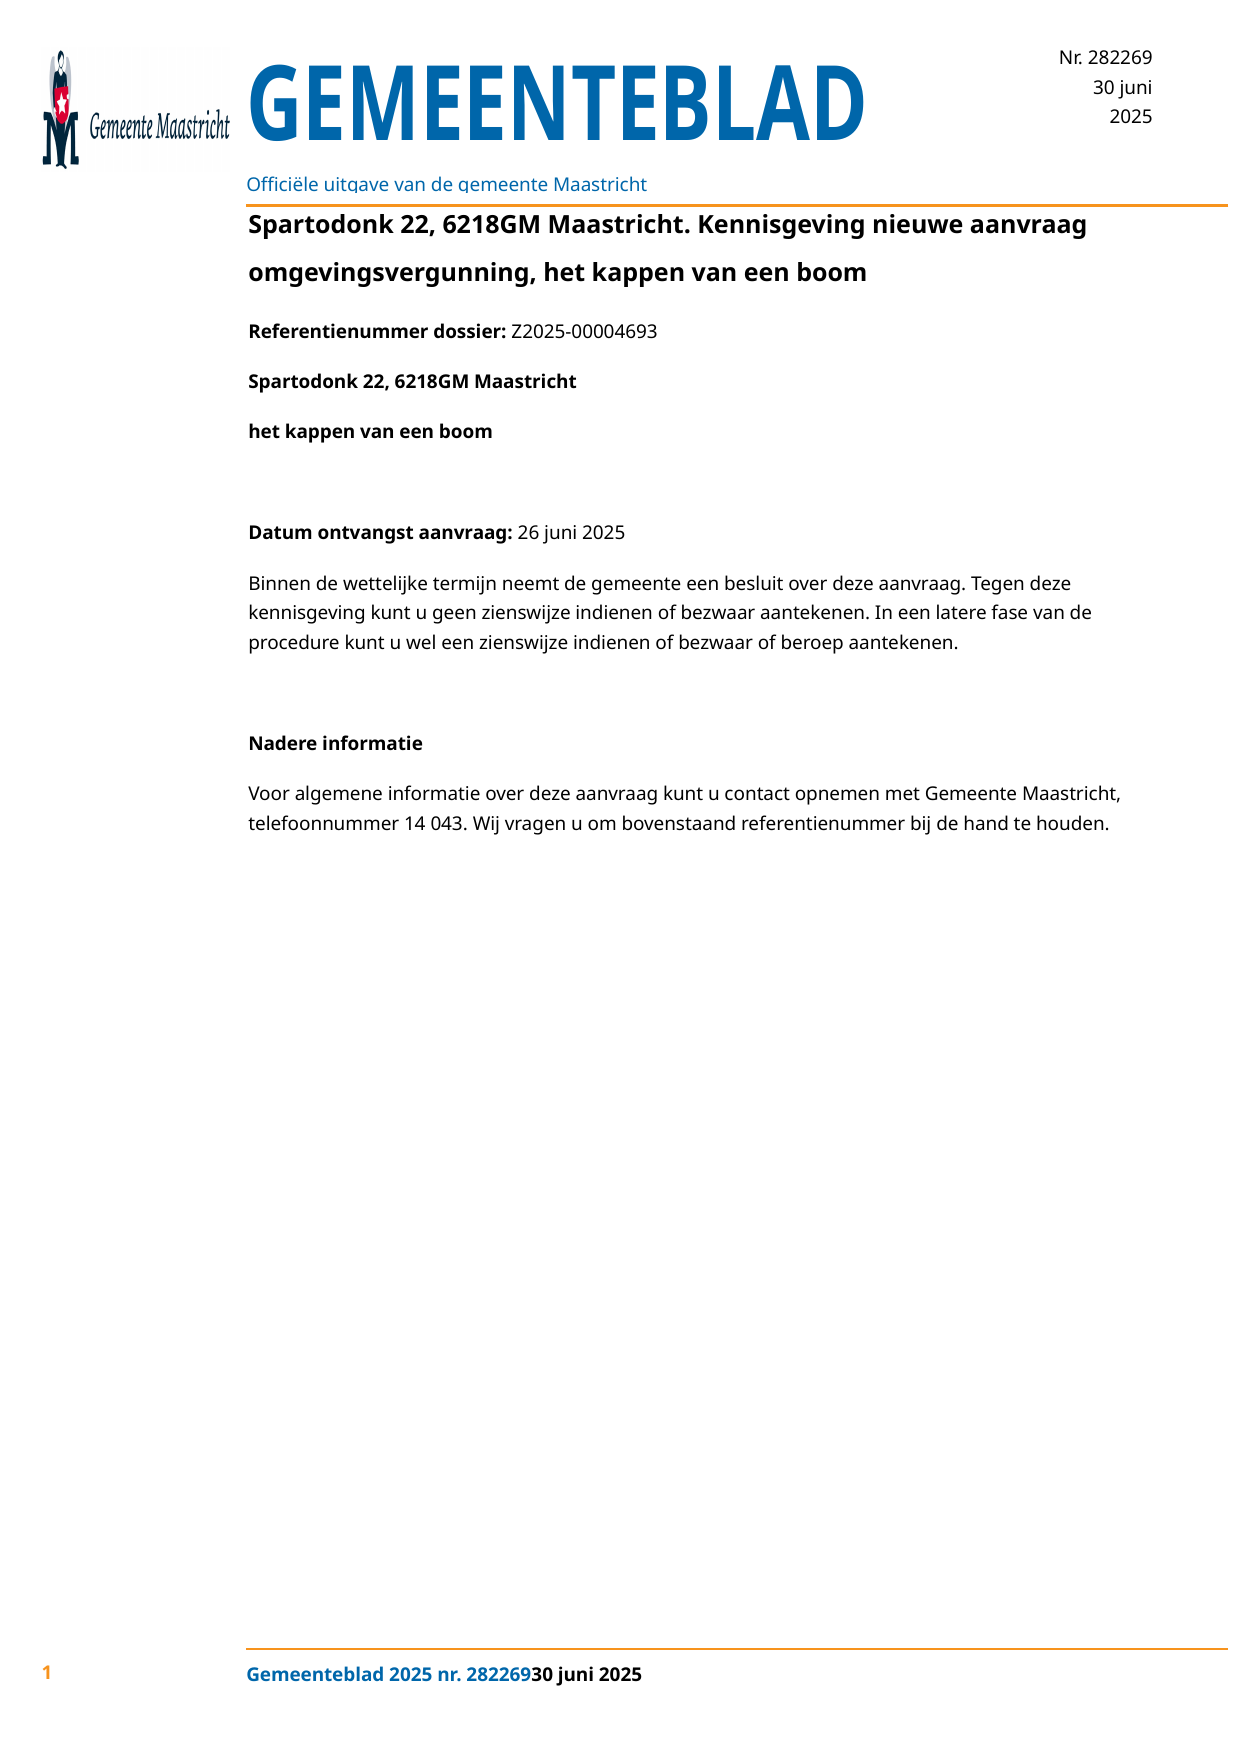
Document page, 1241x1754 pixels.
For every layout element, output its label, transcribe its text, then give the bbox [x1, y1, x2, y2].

text Voor algemene informatie over deze aanvraag kunt u contact opnemen met Gemeente Maastricht, telefoonnummer 14 043. Wij vragen u om bovenstaand referentienummer bij de hand te houden. [248, 780, 1152, 836]
text Referentienummer dossier: Z2025-00004693 [248, 318, 1152, 344]
text het kappen van een boom [248, 419, 1152, 444]
text Binnen de wettelijke termijn neemt de gemeente een besluit over deze aanvraag. Tegen deze kennisgeving kunt u geen zienswijze indienen of bezwaar aantekenen. In een latere fase van de procedure kunt u wel een zienswijze indienen of bezwaar of beroep aantekenen. [248, 570, 1152, 655]
text Spartodonk 22, 6218GM Maastricht. Kennisgeving nieuwe aanvraag omgevingsvergunning, het kappen van een boom [248, 207, 1152, 288]
text Spartodonk 22, 6218GM Maastricht [248, 368, 1152, 394]
picture [41, 47, 231, 172]
text Nadere informatie [248, 730, 1152, 756]
text Datum ontvangst aanvraag: 26 juni 2025 [248, 519, 1152, 545]
